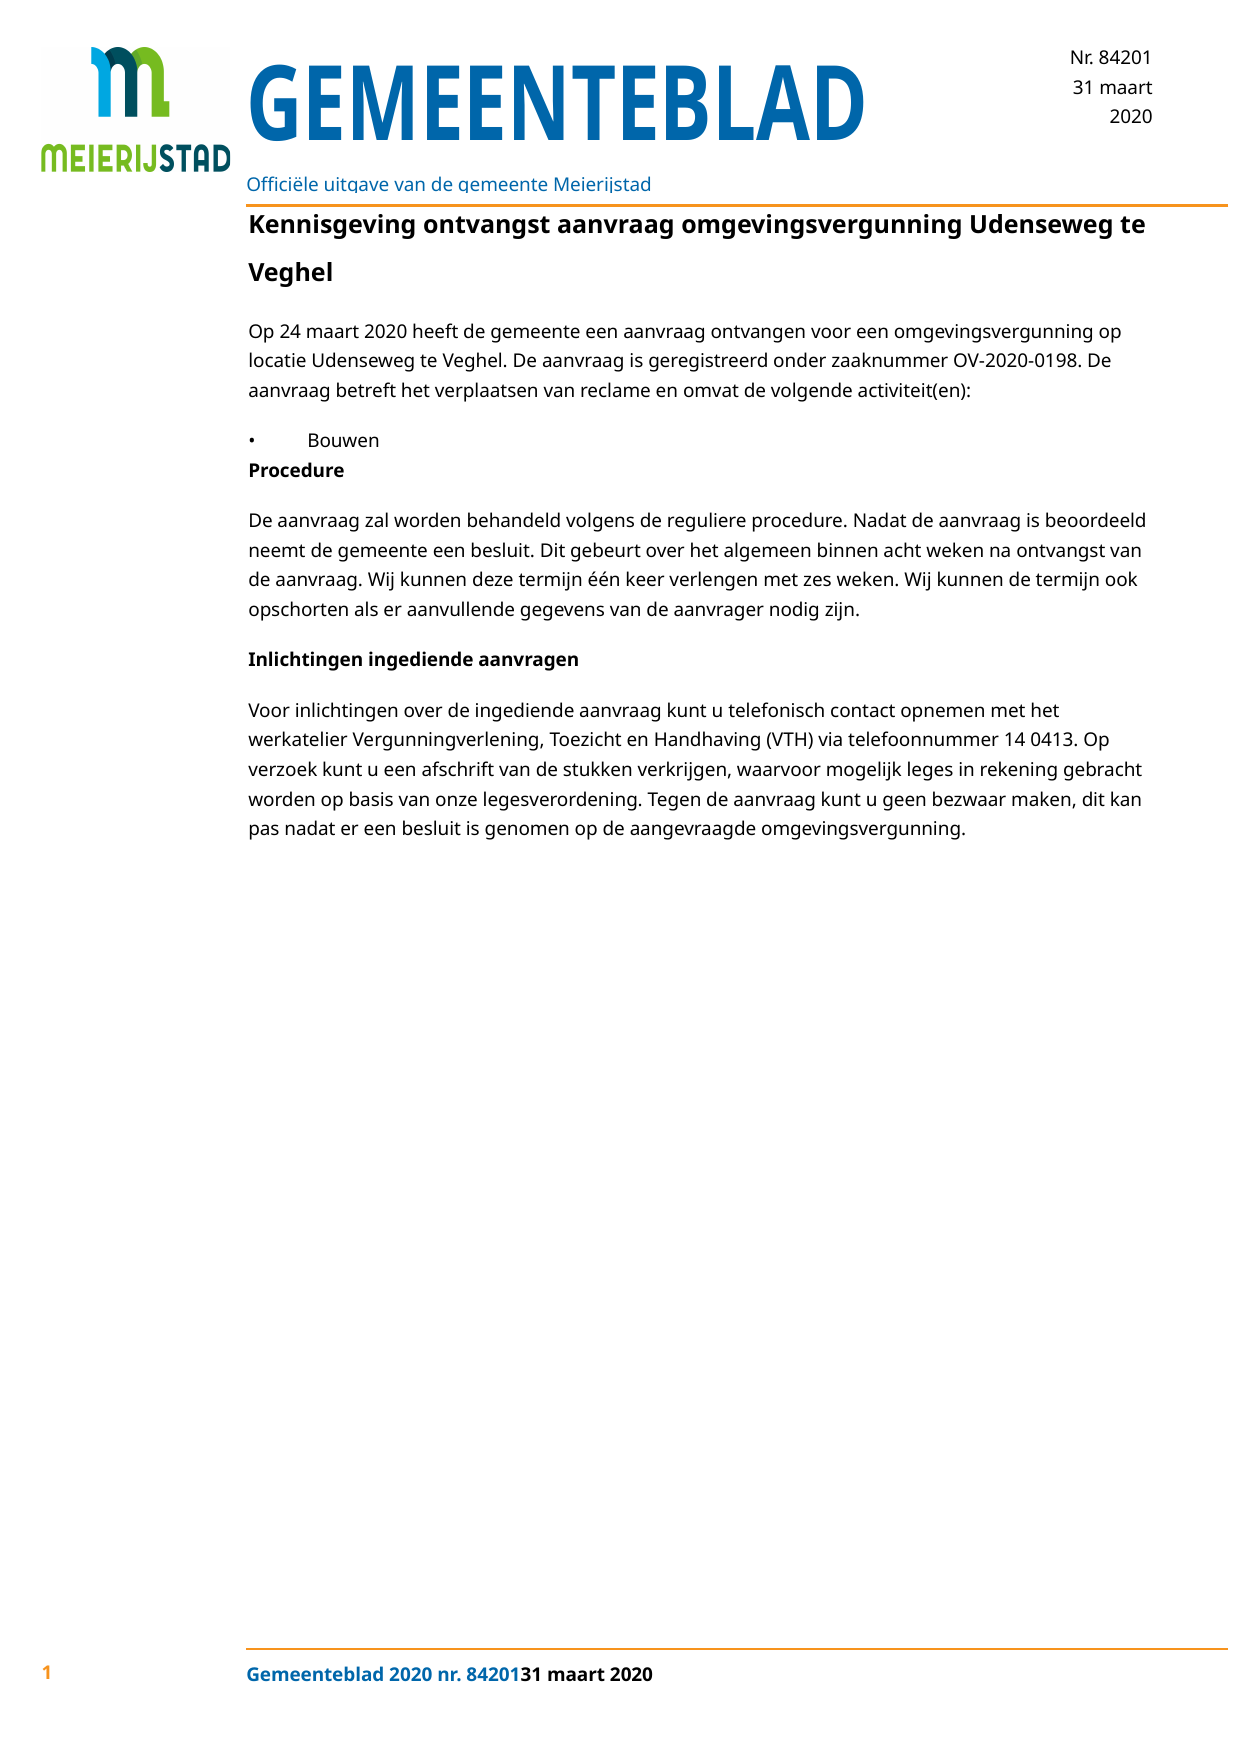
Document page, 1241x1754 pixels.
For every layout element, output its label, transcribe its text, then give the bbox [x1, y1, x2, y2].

text Inlichtingen ingediende aanvragen [248, 647, 1152, 672]
text Op 24 maart 2020 heeft de gemeente een aanvraag ontvangen voor een omgevingsvergunning op locatie Udenseweg te Veghel. De aanvraag is geregistreerd onder zaaknummer OV-2020-0198. De aanvraag betreft het verplaatsen van reclame en omvat de volgende activiteit(en): [248, 318, 1152, 403]
text De aanvraag zal worden behandeld volgens de reguliere procedure. Nadat de aanvraag is beoordeeld neemt de gemeente een besluit. Dit gebeurt over het algemeen binnen acht weken na ontvangst van de aanvraag. Wij kunnen deze termijn één keer verlengen met zes weken. Wij kunnen de termijn ook opschorten als er aanvullende gegevens van de aanvrager nodig zijn. [248, 507, 1152, 622]
text Procedure [248, 457, 1152, 483]
text Voor inlichtingen over de ingediende aanvraag kunt u telefonisch contact opnemen met het werkatelier Vergunningverlening, Toezicht en Handhaving (VTH) via telefoonnummer 14 0413. Op verzoek kunt u een afschrift van de stukken verkrijgen, waarvoor mogelijk leges in rekening gebracht worden op basis van onze legesverordening. Tegen de aanvraag kunt u geen bezwaar maken, dit kan pas nadat er een besluit is genomen op de aangevraagde omgevingsvergunning. [248, 697, 1152, 841]
picture [41, 47, 231, 172]
text Kennisgeving ontvangst aanvraag omgevingsvergunning Udenseweg te Veghel [248, 207, 1152, 288]
list Bouwen [248, 427, 1152, 453]
